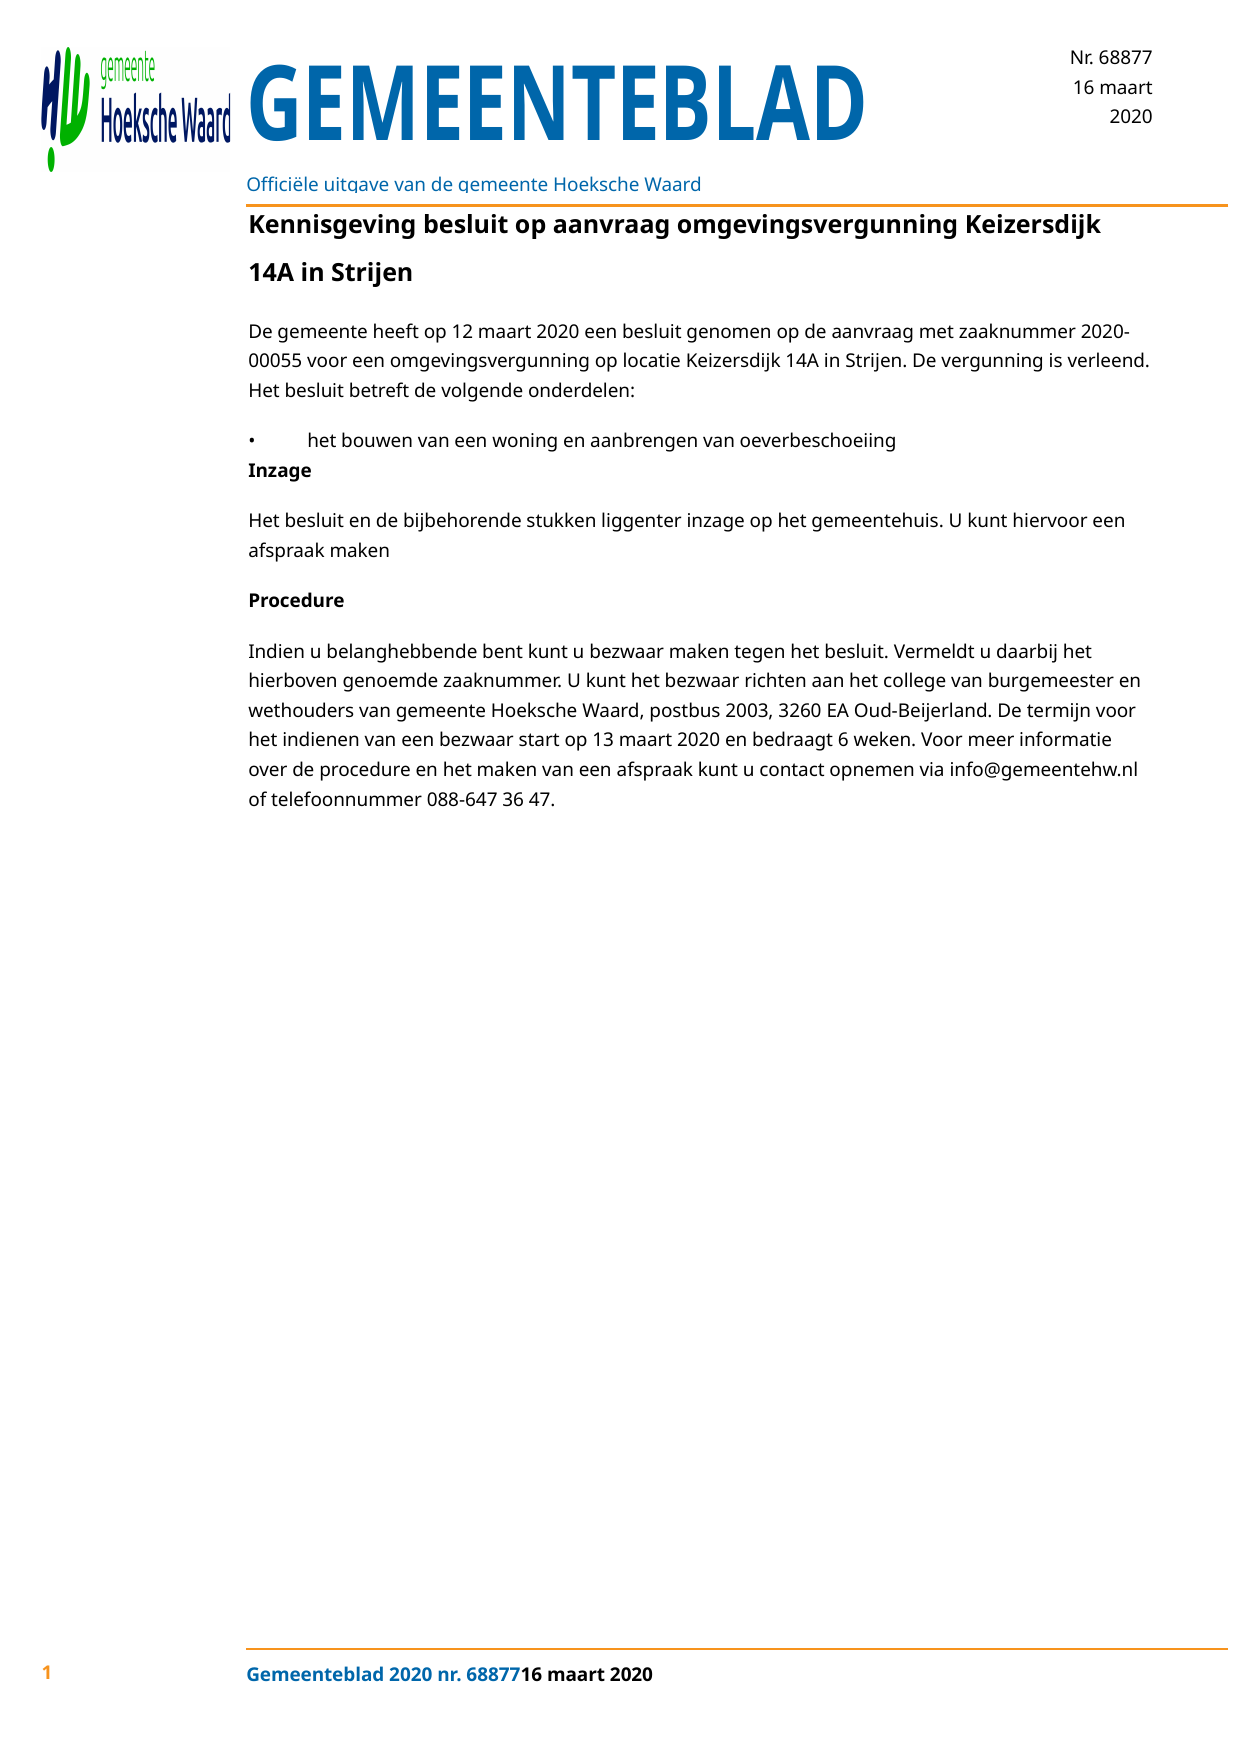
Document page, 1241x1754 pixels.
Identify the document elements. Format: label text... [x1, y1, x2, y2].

picture [41, 47, 231, 172]
text Inzage [248, 457, 1152, 483]
list het bouwen van een woning en aanbrengen van oeverbeschoeiing [248, 427, 1152, 453]
text Procedure [248, 587, 1152, 613]
text Het besluit en de bijbehorende stukken liggenter inzage op het gemeentehuis. U kunt hiervoor een afspraak maken [248, 507, 1152, 563]
text De gemeente heeft op 12 maart 2020 een besluit genomen op de aanvraag met zaaknummer 2020-00055 voor een omgevingsvergunning op locatie Keizersdijk 14A in Strijen. De vergunning is verleend. Het besluit betreft de volgende onderdelen: [248, 318, 1152, 403]
text Kennisgeving besluit op aanvraag omgevingsvergunning Keizersdijk 14A in Strijen [248, 207, 1152, 288]
text Indien u belanghebbende bent kunt u bezwaar maken tegen het besluit. Vermeldt u daarbij het hierboven genoemde zaaknummer. U kunt het bezwaar richten aan het college van burgemeester en wethouders van gemeente Hoeksche Waard, postbus 2003, 3260 EA Oud-Beijerland. De termijn voor het indienen van een bezwaar start op 13 maart 2020 en bedraagt 6 weken. Voor meer informatie over de procedure en het maken van een afspraak kunt u contact opnemen via info@gemeentehw.nl of telefoonnummer 088-647 36 47. [248, 638, 1152, 812]
